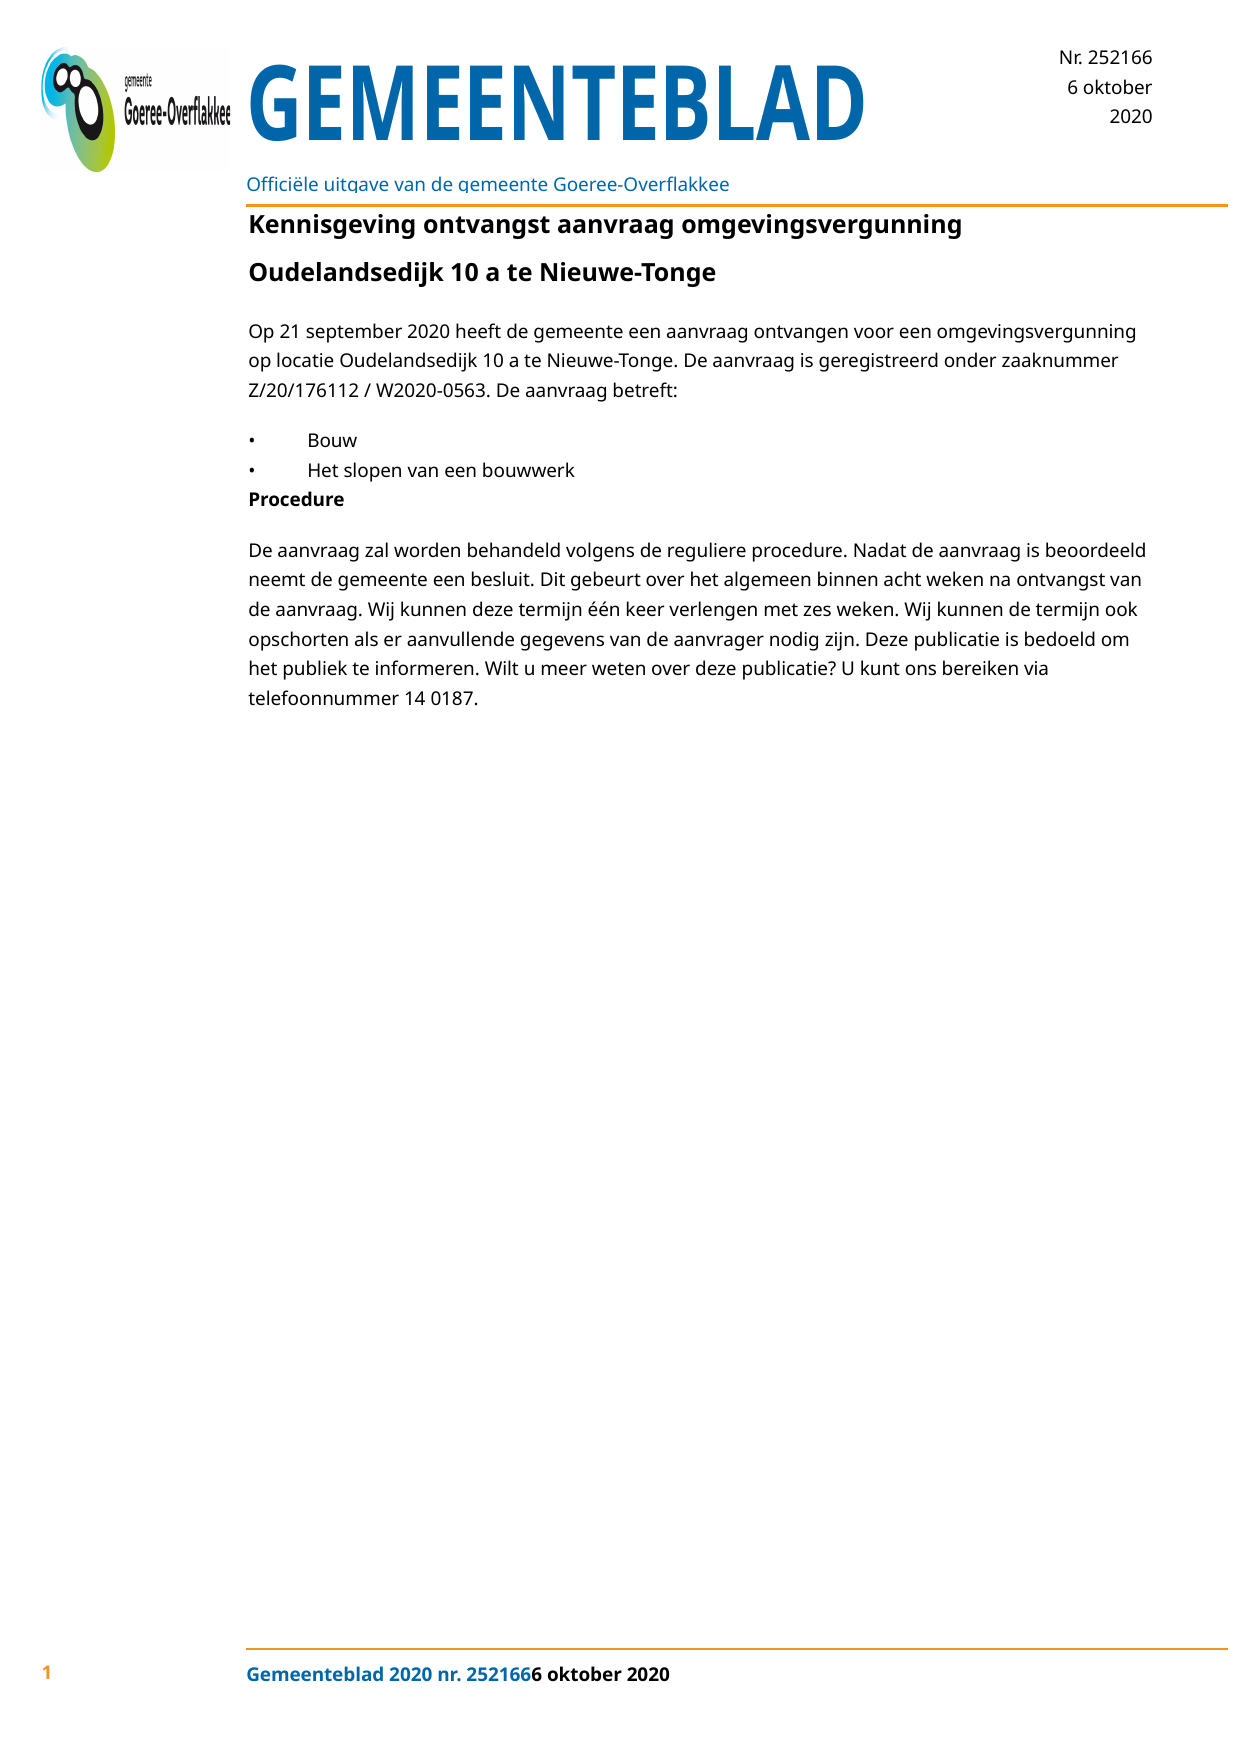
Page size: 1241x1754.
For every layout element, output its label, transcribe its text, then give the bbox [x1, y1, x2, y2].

list Het slopen van een bouwwerk [248, 457, 1152, 483]
list Bouw [248, 427, 1152, 453]
text De aanvraag zal worden behandeld volgens de reguliere procedure. Nadat de aanvraag is beoordeeld neemt de gemeente een besluit. Dit gebeurt over het algemeen binnen acht weken na ontvangst van de aanvraag. Wij kunnen deze termijn één keer verlengen met zes weken. Wij kunnen de termijn ook opschorten als er aanvullende gegevens van de aanvrager nodig zijn. Deze publicatie is bedoeld om het publiek te informeren. Wilt u meer weten over deze publicatie? U kunt ons bereiken via telefoonnummer 14 0187. [248, 537, 1152, 711]
text Procedure [248, 487, 1152, 512]
picture [41, 47, 231, 172]
text Kennisgeving ontvangst aanvraag omgevingsvergunning Oudelandsedijk 10 a te Nieuwe-Tonge [248, 207, 1152, 288]
text Op 21 september 2020 heeft de gemeente een aanvraag ontvangen voor een omgevingsvergunning op locatie Oudelandsedijk 10 a te Nieuwe-Tonge. De aanvraag is geregistreerd onder zaaknummer Z/20/176112 / W2020-0563. De aanvraag betreft: [248, 318, 1152, 403]
